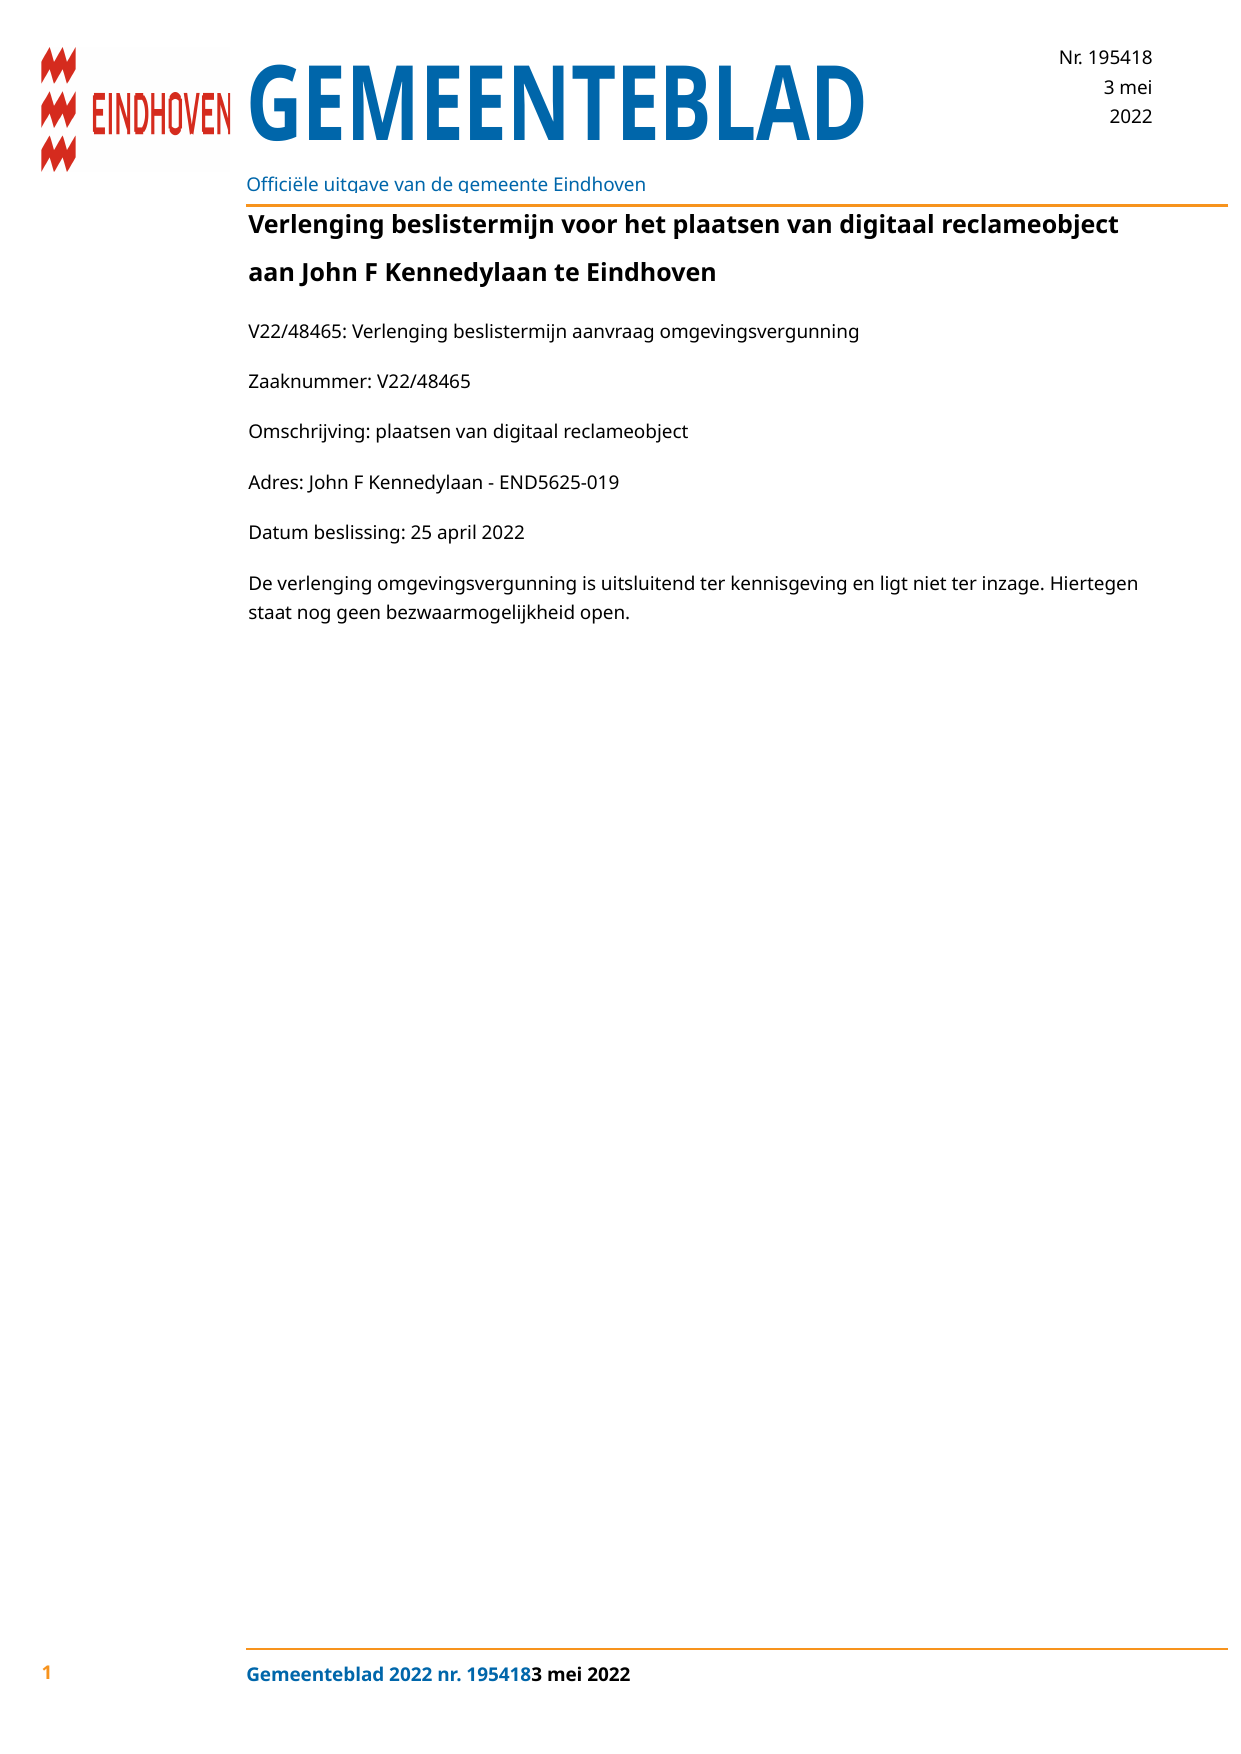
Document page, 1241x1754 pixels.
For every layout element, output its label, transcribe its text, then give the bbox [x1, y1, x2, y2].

text Datum beslissing: 25 april 2022 [248, 519, 1152, 545]
text De verlenging omgevingsvergunning is uitsluitend ter kennisgeving en ligt niet ter inzage. Hiertegen staat nog geen bezwaarmogelijkheid open. [248, 570, 1152, 625]
text V22/48465: Verlenging beslistermijn aanvraag omgevingsvergunning [248, 318, 1152, 344]
text Verlenging beslistermijn voor het plaatsen van digitaal reclameobject aan John F Kennedylaan te Eindhoven [248, 207, 1152, 288]
text Omschrijving: plaatsen van digitaal reclameobject [248, 419, 1152, 444]
picture [41, 47, 231, 172]
text Zaaknummer: V22/48465 [248, 368, 1152, 394]
text Adres: John F Kennedylaan - END5625-019 [248, 469, 1152, 495]
